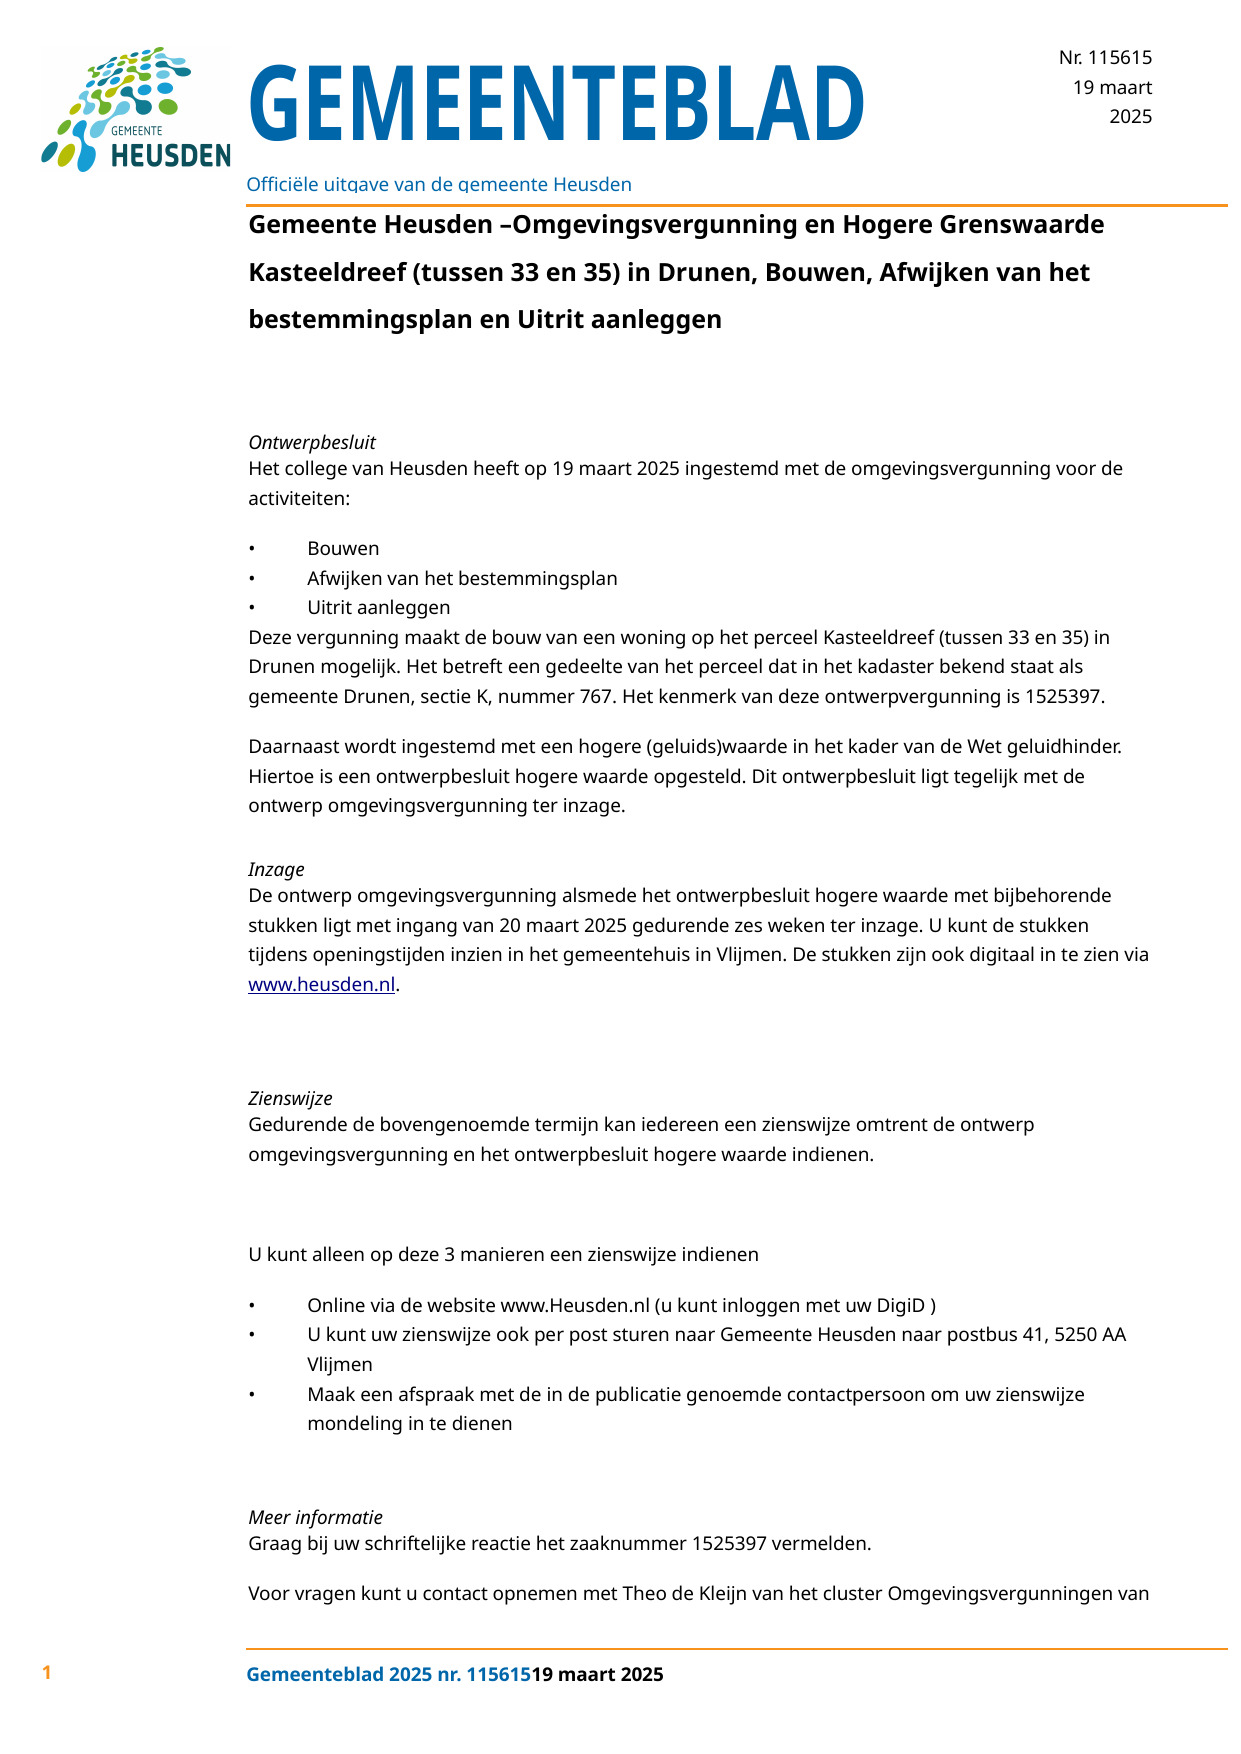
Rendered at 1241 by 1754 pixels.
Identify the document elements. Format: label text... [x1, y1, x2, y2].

text Ontwerpbesluit [248, 429, 1152, 455]
text Inzage [248, 857, 1152, 882]
text Gedurende de bovengenoemde termijn kan iedereen een zienswijze omtrent de ontwerp omgevingsvergunning en het ontwerpbesluit hogere waarde indienen. [248, 1111, 1152, 1167]
text Daarnaast wordt ingestemd met een hogere (geluids)waarde in het kader van de Wet geluidhinder. Hiertoe is een ontwerpbesluit hogere waarde opgesteld. Dit ontwerpbesluit ligt tegelijk met de ontwerp omgevingsvergunning ter inzage. [248, 733, 1152, 818]
list Online via de website www.Heusden.nl (u kunt inloggen met uw DigiD ) [248, 1292, 1152, 1318]
text Gemeente Heusden –Omgevingsvergunning en Hogere Grenswaarde Kasteeldreef (tussen 33 en 35) in Drunen, Bouwen, Afwijken van het bestemmingsplan en Uitrit aanleggen [248, 207, 1152, 336]
picture [41, 47, 231, 172]
text De ontwerp omgevingsvergunning alsmede het ontwerpbesluit hogere waarde met bijbehorende stukken ligt met ingang van 20 maart 2025 gedurende zes weken ter inzage. U kunt de stukken tijdens openingstijden inzien in het gemeentehuis in Vlijmen. De stukken zijn ook digitaal in te zien via www.heusden.nl. [248, 882, 1152, 997]
list Bouwen [248, 535, 1152, 561]
list Uitrit aanleggen [248, 594, 1152, 620]
text Graag bij uw schriftelijke reactie het zaaknummer 1525397 vermelden. [248, 1530, 1152, 1555]
text Meer informatie [248, 1504, 1152, 1530]
text Deze vergunning maakt de bouw van een woning op het perceel Kasteeldreef (tussen 33 en 35) in Drunen mogelijk. Het betreft een gedeelte van het perceel dat in het kadaster bekend staat als gemeente Drunen, sectie K, nummer 767. Het kenmerk van deze ontwerpvergunning is 1525397. [248, 624, 1152, 709]
text Voor vragen kunt u contact opnemen met Theo de Kleijn van het cluster Omgevingsvergunningen van [248, 1580, 1152, 1606]
text U kunt alleen op deze 3 manieren een zienswijze indienen [248, 1242, 1152, 1267]
list Afwijken van het bestemmingsplan [248, 565, 1152, 591]
text Het college van Heusden heeft op 19 maart 2025 ingestemd met de omgevingsvergunning voor de activiteiten: [248, 455, 1152, 511]
list U kunt uw zienswijze ook per post sturen naar Gemeente Heusden naar postbus 41, 5250 AA Vlijmen [248, 1322, 1152, 1377]
text Zienswijze [248, 1086, 1152, 1111]
list Maak een afspraak met de in de publicatie genoemde contactpersoon om uw zienswijze mondeling in te dienen [248, 1381, 1152, 1436]
